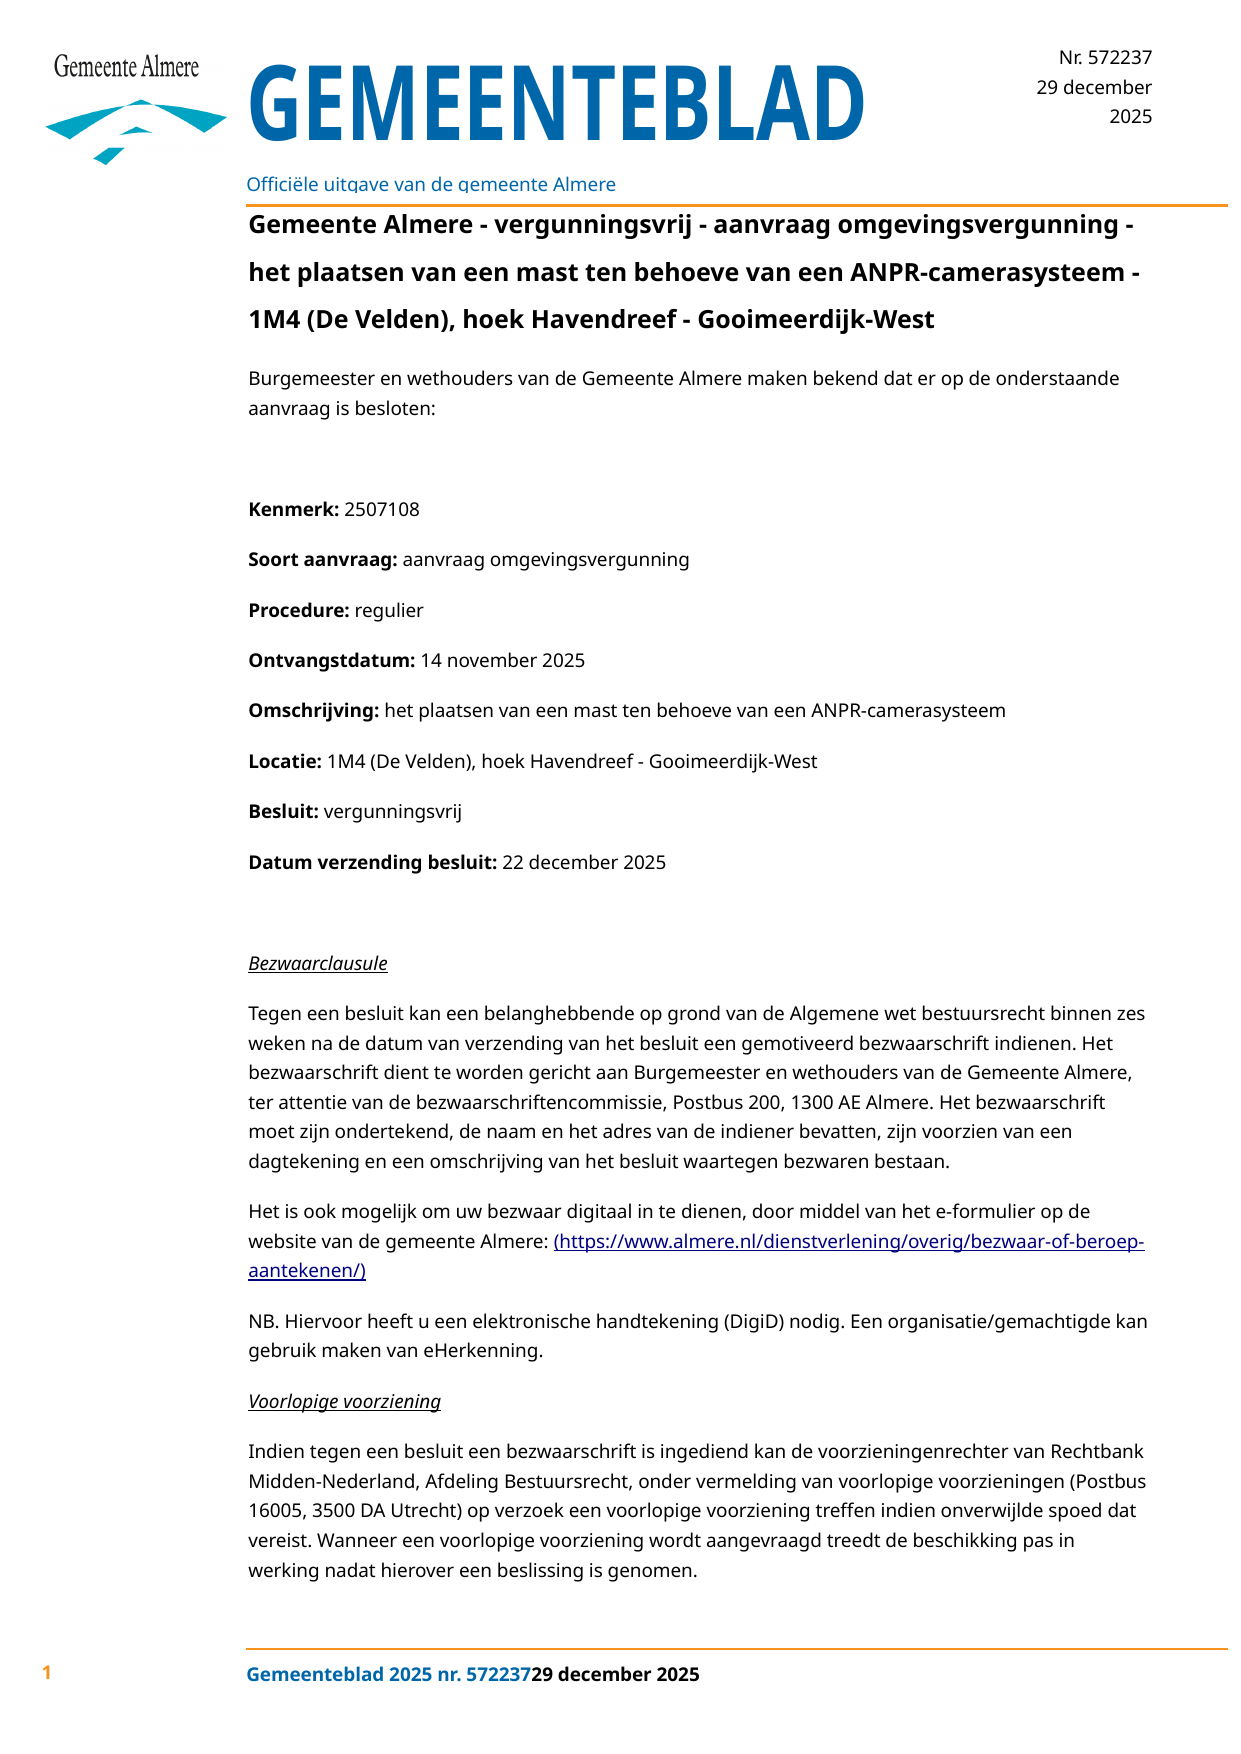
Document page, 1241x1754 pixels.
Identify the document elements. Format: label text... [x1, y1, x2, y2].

text Bezwaarclausule [248, 950, 1152, 975]
text Besluit: vergunningsvrij [248, 798, 1152, 824]
text Omschrijving: het plaatsen van een mast ten behoeve van een ANPR-camerasysteem [248, 698, 1152, 723]
text Locatie: 1M4 (De Velden), hoek Havendreef - Gooimeerdijk-West [248, 748, 1152, 774]
text Procedure: regulier [248, 597, 1152, 622]
text Tegen een besluit kan een belanghebbende op grond van de Algemene wet bestuursrecht binnen zes weken na de datum van verzending van het besluit een gemotiveerd bezwaarschrift indienen. Het bezwaarschrift dient te worden gericht aan Burgemeester en wethouders van de Gemeente Almere, ter attentie van de bezwaarschriftencommissie, Postbus 200, 1300 AE Almere. Het bezwaarschrift moet zijn ondertekend, de naam en het adres van de indiener bevatten, zijn voorzien van een dagtekening en een omschrijving van het besluit waartegen bezwaren bestaan. [248, 1000, 1152, 1174]
text NB. Hiervoor heeft u een elektronische handtekening (DigiD) nodig. Een organisatie/gemachtigde kan gebruik maken van eHerkenning. [248, 1308, 1152, 1363]
text Gemeente Almere - vergunningsvrij - aanvraag omgevingsvergunning - het plaatsen van een mast ten behoeve van een ANPR-camerasysteem - 1M4 (De Velden), hoek Havendreef - Gooimeerdijk-West [248, 207, 1152, 336]
picture [41, 47, 231, 172]
text Soort aanvraag: aanvraag omgevingsvergunning [248, 546, 1152, 572]
text Burgemeester en wethouders van de Gemeente Almere maken bekend dat er op de onderstaande aanvraag is besloten: [248, 366, 1152, 421]
text Voorlopige voorziening [248, 1388, 1152, 1414]
text Datum verzending besluit: 22 december 2025 [248, 849, 1152, 874]
text Het is ook mogelijk om uw bezwaar digitaal in te dienen, door middel van het e-formulier op de website van de gemeente Almere: (https://www.almere.nl/dienstverlening/overig/bezwaar-of-beroep-aantekenen/) [248, 1198, 1152, 1283]
text Ontvangstdatum: 14 november 2025 [248, 647, 1152, 673]
text Indien tegen een besluit een bezwaarschrift is ingediend kan de voorzieningenrechter van Rechtbank Midden-Nederland, Afdeling Bestuursrecht, onder vermelding van voorlopige voorzieningen (Postbus 16005, 3500 DA Utrecht) op verzoek een voorlopige voorziening treffen indien onverwijlde spoed dat vereist. Wanneer een voorlopige voorziening wordt aangevraagd treedt de beschikking pas in werking nadat hierover een beslissing is genomen. [248, 1438, 1152, 1582]
text Kenmerk: 2507108 [248, 496, 1152, 522]
